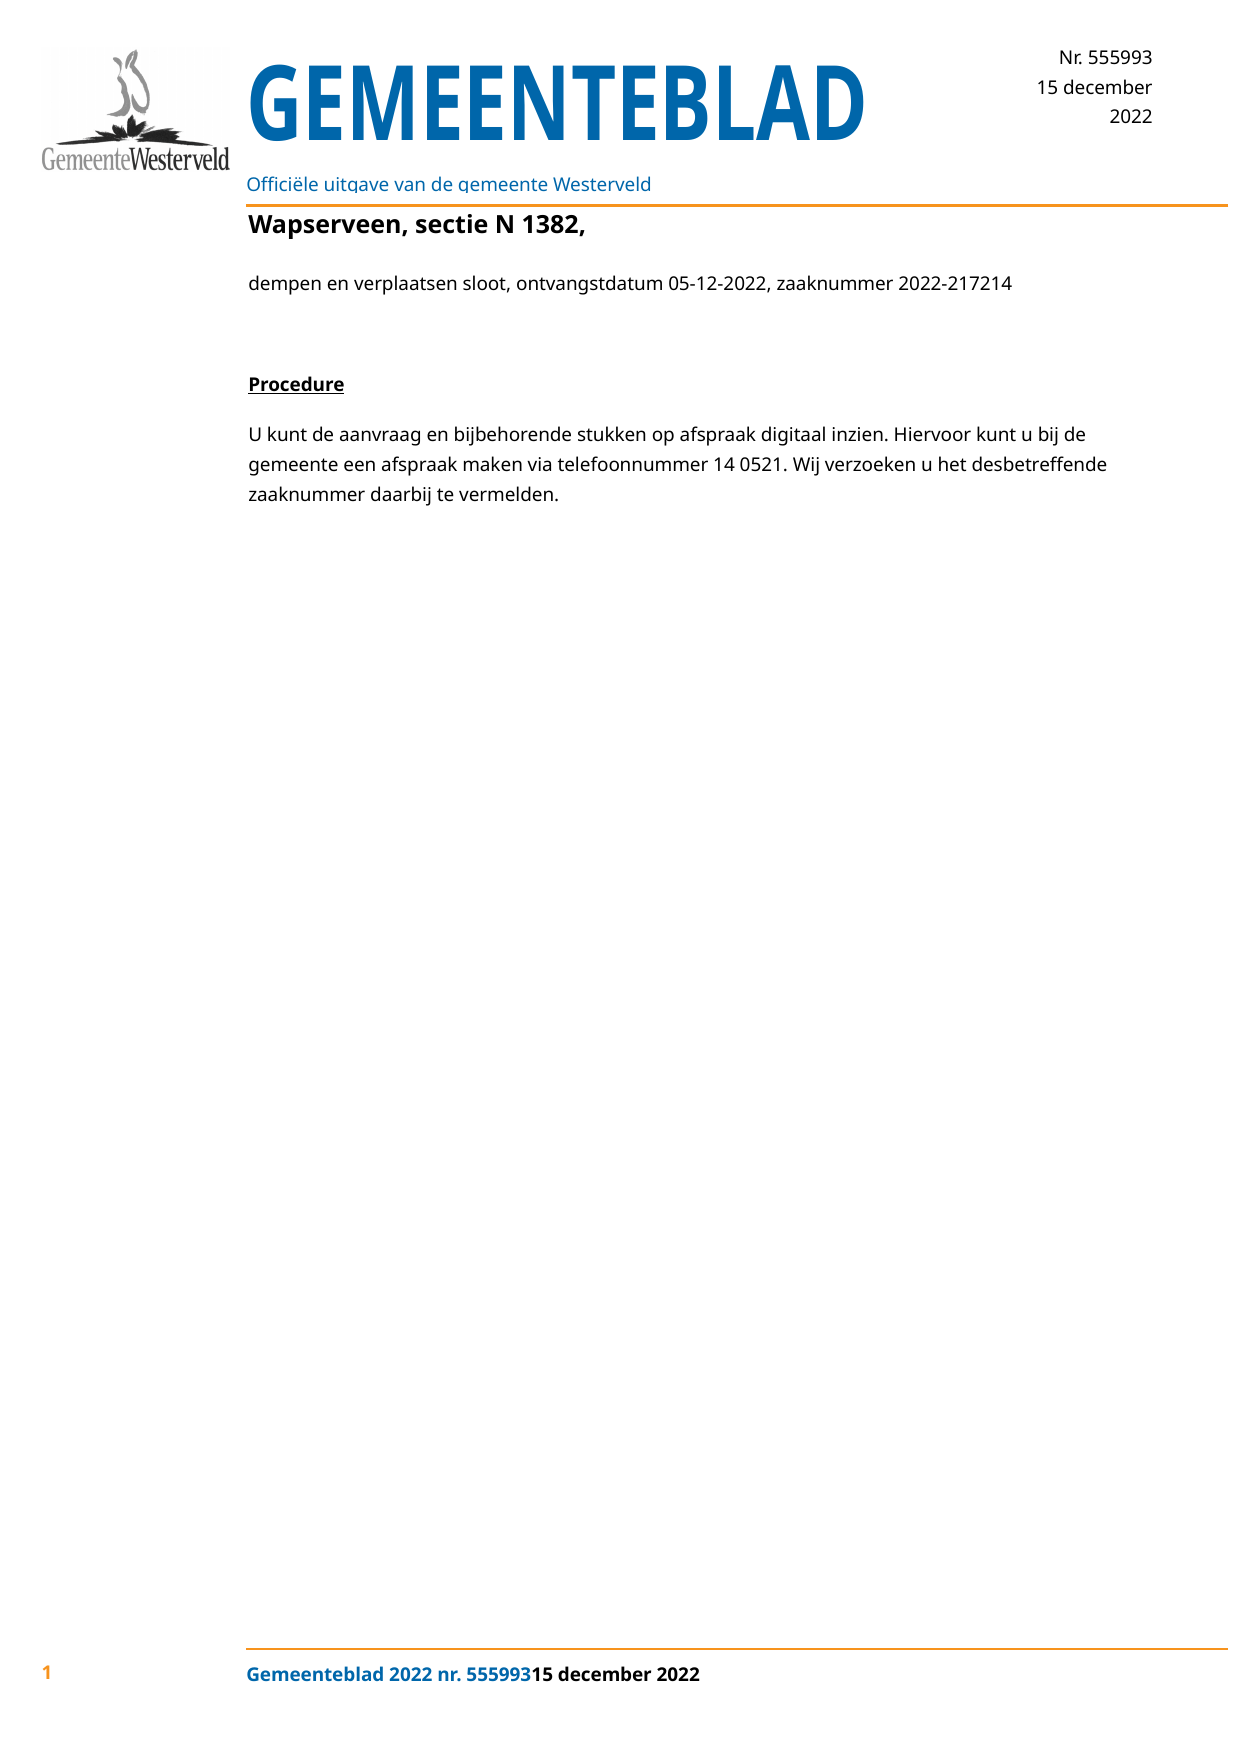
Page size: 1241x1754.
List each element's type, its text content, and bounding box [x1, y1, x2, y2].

text dempen en verplaatsen sloot, ontvangstdatum 05-12-2022, zaaknummer 2022-217214 [248, 270, 1152, 296]
text Wapserveen, sectie N 1382, [248, 207, 1152, 241]
picture [41, 47, 231, 172]
text U kunt de aanvraag en bijbehorende stukken op afspraak digitaal inzien. Hiervoor kunt u bij de gemeente een afspraak maken via telefoonnummer 14 0521. Wij verzoeken u het desbetreffende zaaknummer daarbij te vermelden. [248, 422, 1152, 506]
text Procedure [248, 371, 1152, 397]
